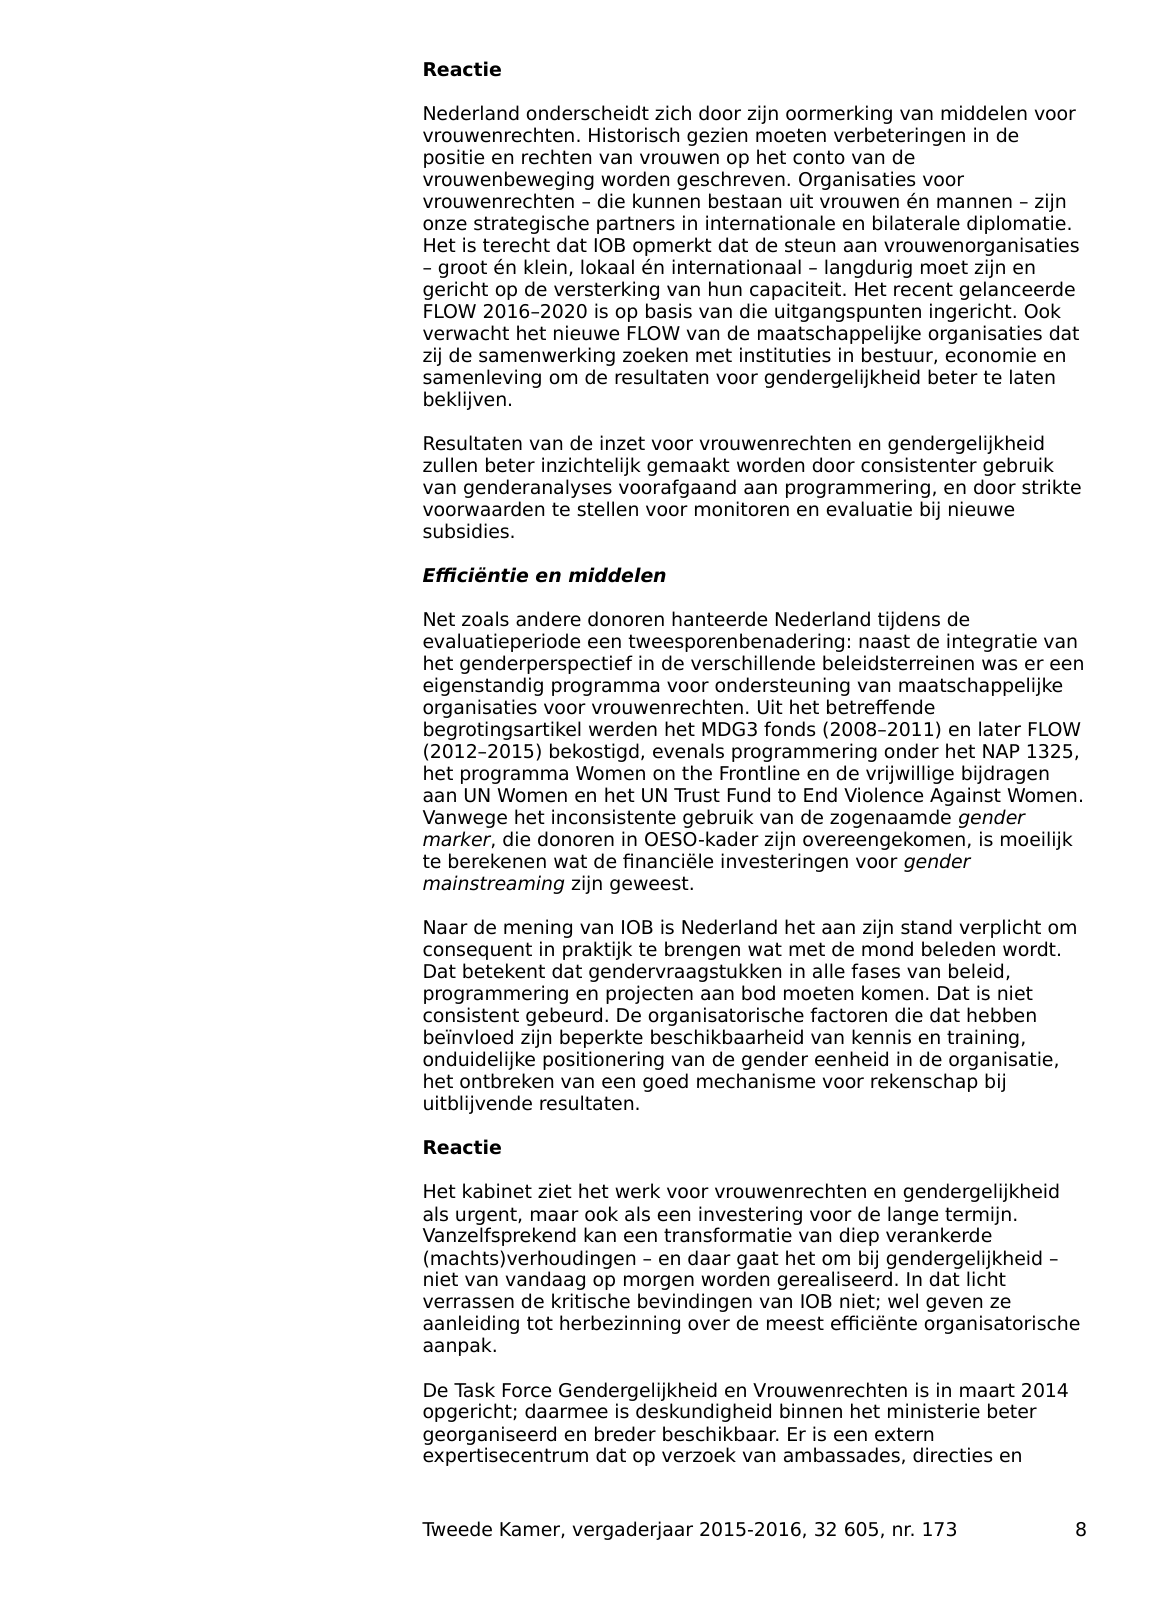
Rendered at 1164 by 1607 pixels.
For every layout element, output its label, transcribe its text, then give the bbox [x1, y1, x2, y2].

text Nederland onderscheidt zich door zijn oormerking van middelen voor vrouwenrechten. Historisch gezien moeten verbeteringen in de positie en rechten van vrouwen op het conto van de vrouwenbeweging worden geschreven. Organisaties voor vrouwenrechten – die kunnen bestaan uit vrouwen én mannen – zijn onze strategische partners in internationale en bilaterale diplomatie. Het is terecht dat IOB opmerkt dat de steun aan vrouwenorganisaties – groot én klein, lokaal én internationaal – langdurig moet zijn en gericht op de versterking van hun capaciteit. Het recent gelanceerde FLOW 2016–2020 is op basis van die uitgangspunten ingericht. Ook verwacht het nieuwe FLOW van de maatschappelijke organisaties dat zij de samenwerking zoeken met instituties in bestuur, economie en samenleving om de resultaten voor gendergelijkheid beter te laten beklijven. [422, 103, 1087, 411]
subtitle Reactie [422, 1137, 1087, 1159]
text Net zoals andere donoren hanteerde Nederland tijdens de evaluatieperiode een tweesporenbenadering: naast de integratie van het genderperspectief in de verschillende beleidsterreinen was er een eigenstandig programma voor ondersteuning van maatschappelijke organisaties voor vrouwenrechten. Uit het betreffende begrotingsartikel werden het MDG3 fonds (2008–2011) en later FLOW (2012–2015) bekostigd, evenals programmering onder het NAP 1325, het programma Women on the Frontline en de vrijwillige bijdragen aan UN Women en het UN Trust Fund to End Violence Against Women. Vanwege het inconsistente gebruik van de zogenaamde gender marker, die donoren in OESO-kader zijn overeengekomen, is moeilijk te berekenen wat de financiële investeringen voor gender mainstreaming zijn geweest. [422, 609, 1087, 895]
text De Task Force Gendergelijkheid en Vrouwenrechten is in maart 2014 opgericht; daarmee is deskundigheid binnen het ministerie beter georganiseerd en breder beschikbaar. Er is een extern expertisecentrum dat op verzoek van ambassades, directies en [422, 1379, 1087, 1467]
text Het kabinet ziet het werk voor vrouwenrechten en gendergelijkheid als urgent, maar ook als een investering voor de lange termijn. Vanzelfsprekend kan een transformatie van diep verankerde (machts)verhoudingen – en daar gaat het om bij gendergelijkheid – niet van vandaag op morgen worden gerealiseerd. In dat licht verrassen de kritische bevindingen van IOB niet; wel geven ze aanleiding tot herbezinning over de meest efficiënte organisatorische aanpak. [422, 1181, 1087, 1357]
subtitle Reactie [422, 59, 1087, 81]
subtitle Efficiëntie en middelen [422, 565, 1087, 587]
text Naar de mening van IOB is Nederland het aan zijn stand verplicht om consequent in praktijk te brengen wat met de mond beleden wordt. Dat betekent dat gendervraagstukken in alle fases van beleid, programmering en projecten aan bod moeten komen. Dat is niet consistent gebeurd. De organisatorische factoren die dat hebben beïnvloed zijn beperkte beschikbaarheid van kennis en training, onduidelijke positionering van de gender eenheid in de organisatie, het ontbreken van een goed mechanisme voor rekenschap bij uitblijvende resultaten. [422, 917, 1087, 1115]
text Resultaten van de inzet voor vrouwenrechten en gendergelijkheid zullen beter inzichtelijk gemaakt worden door consistenter gebruik van genderanalyses voorafgaand aan programmering, en door strikte voorwaarden te stellen voor monitoren en evaluatie bij nieuwe subsidies. [422, 433, 1087, 543]
